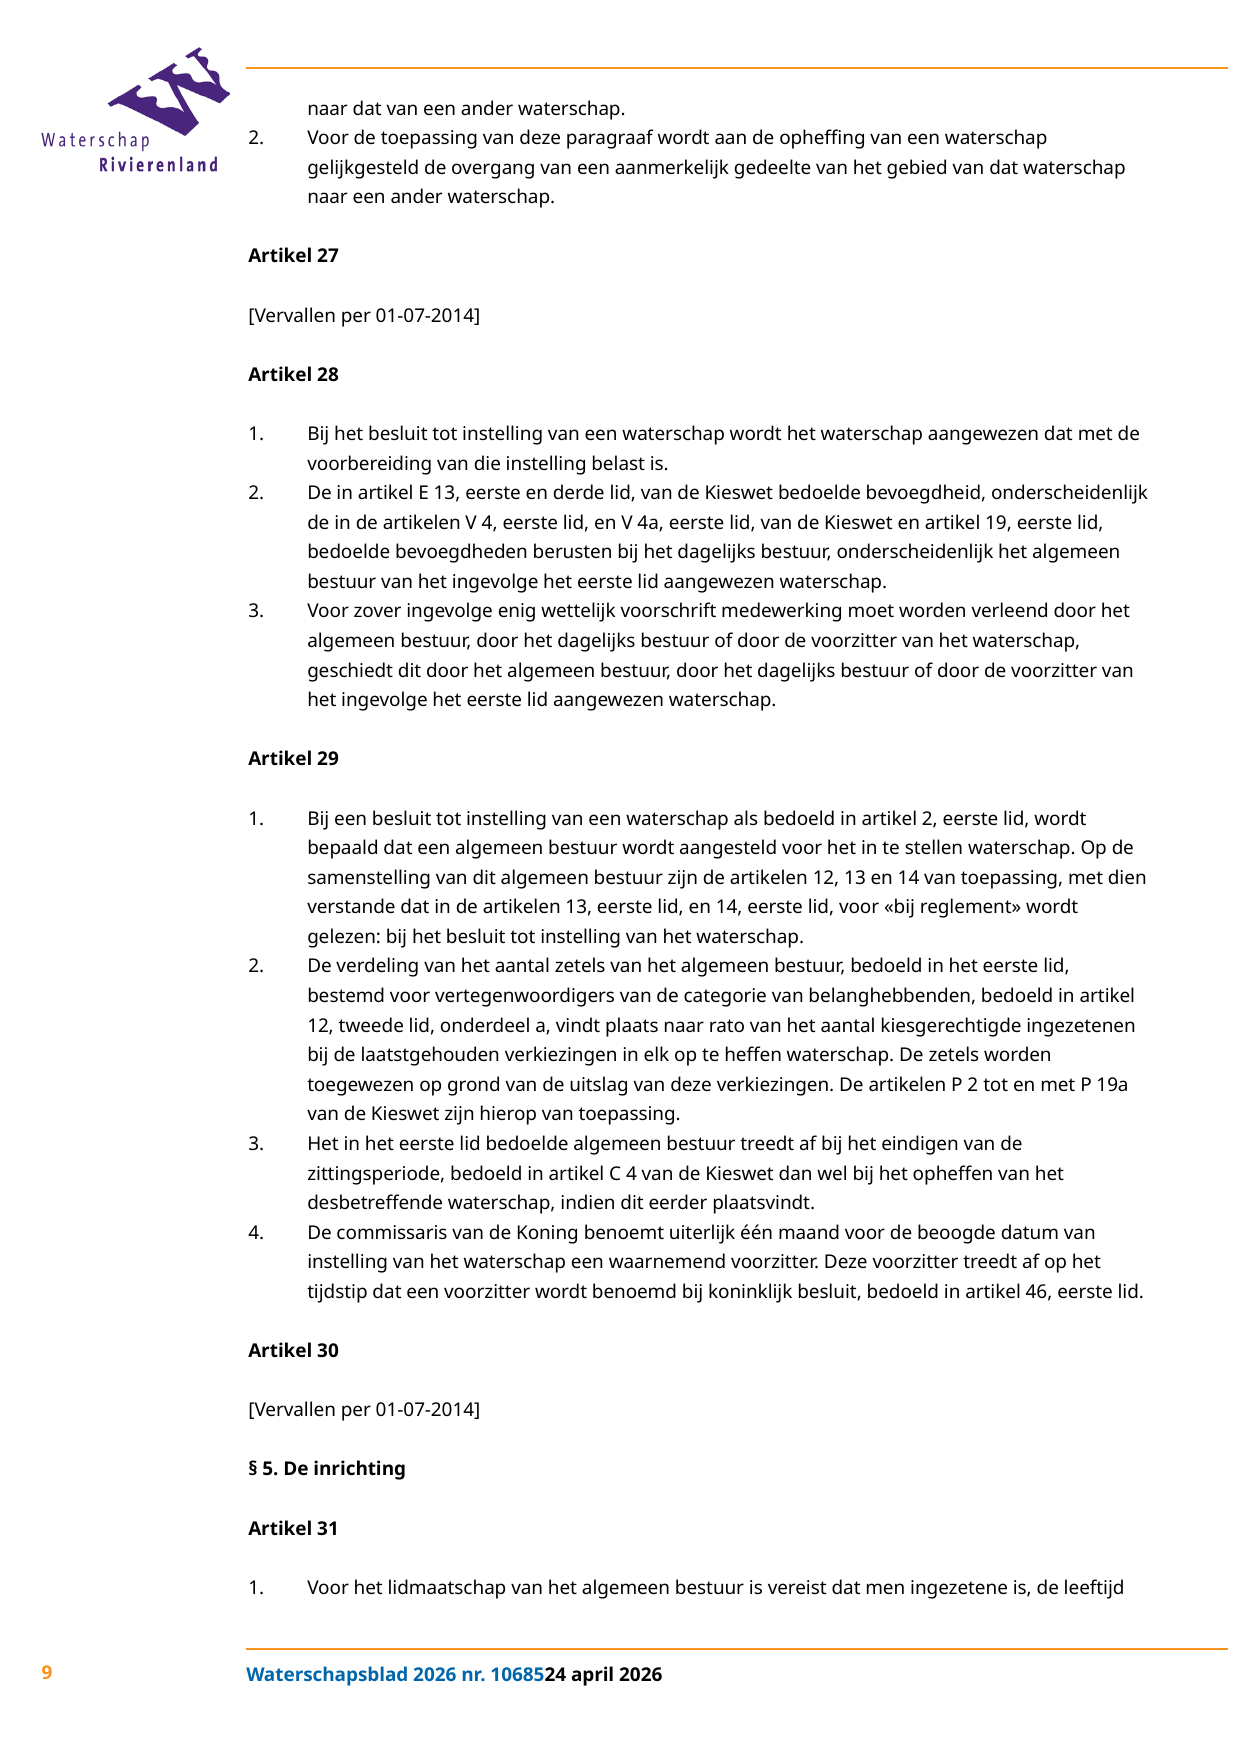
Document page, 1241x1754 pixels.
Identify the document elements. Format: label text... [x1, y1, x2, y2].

list De in artikel E 13, eerste en derde lid, van de Kieswet bedoelde bevoegdheid, onderscheidenlijk de in de artikelen V 4, eerste lid, en V 4a, eerste lid, van de Kieswet en artikel 19, eerste lid, bedoelde bevoegdheden berusten bij het dagelijks bestuur, onderscheidenlijk het algemeen bestuur van het ingevolge het eerste lid aangewezen waterschap. [248, 479, 1152, 594]
text § 5. De inrichting [248, 1456, 1152, 1481]
list Het in het eerste lid bedoelde algemeen bestuur treedt af bij het eindigen van de zittingsperiode, bedoeld in artikel C 4 van de Kieswet dan wel bij het opheffen van het desbetreffende waterschap, indien dit eerder plaatsvindt. [248, 1130, 1152, 1215]
list Bij een besluit tot instelling van een waterschap als bedoeld in artikel 2, eerste lid, wordt bepaald dat een algemeen bestuur wordt aangesteld voor het in te stellen waterschap. Op de samenstelling van dit algemeen bestuur zijn de artikelen 12, 13 en 14 van toepassing, met dien verstande dat in de artikelen 13, eerste lid, en 14, eerste lid, voor «bij reglement» wordt gelezen: bij het besluit tot instelling van het waterschap. [248, 805, 1152, 949]
list naar dat van een ander waterschap. [248, 95, 1152, 121]
text Artikel 30 [248, 1337, 1152, 1363]
text Artikel 27 [248, 243, 1152, 268]
text Artikel 31 [248, 1515, 1152, 1541]
picture [41, 47, 231, 172]
text [Vervallen per 01-07-2014] [248, 1396, 1152, 1422]
list De verdeling van het aantal zetels van het algemeen bestuur, bedoeld in het eerste lid, bestemd voor vertegenwoordigers van de categorie van belanghebbenden, bedoeld in artikel 12, tweede lid, onderdeel a, vindt plaats naar rato van het aantal kiesgerechtigde ingezetenen bij de laatstgehouden verkiezingen in elk op te heffen waterschap. De zetels worden toegewezen op grond van de uitslag van deze verkiezingen. De artikelen P 2 tot en met P 19a van de Kieswet zijn hierop van toepassing. [248, 953, 1152, 1126]
list Voor de toepassing van deze paragraaf wordt aan de opheffing van een waterschap gelijkgesteld de overgang van een aanmerkelijk gedeelte van het gebied van dat waterschap naar een ander waterschap. [248, 124, 1152, 209]
list Bij het besluit tot instelling van een waterschap wordt het waterschap aangewezen dat met de voorbereiding van die instelling belast is. [248, 420, 1152, 476]
text Artikel 29 [248, 746, 1152, 771]
text [Vervallen per 01-07-2014] [248, 302, 1152, 328]
list Voor het lidmaatschap van het algemeen bestuur is vereist dat men ingezetene is, de leeftijd [248, 1574, 1152, 1600]
list Voor zover ingevolge enig wettelijk voorschrift medewerking moet worden verleend door het algemeen bestuur, door het dagelijks bestuur of door de voorzitter van het waterschap, geschiedt dit door het algemeen bestuur, door het dagelijks bestuur of door de voorzitter van het ingevolge het eerste lid aangewezen waterschap. [248, 598, 1152, 712]
text Artikel 28 [248, 361, 1152, 387]
list De commissaris van de Koning benoemt uiterlijk één maand voor de beoogde datum van instelling van het waterschap een waarnemend voorzitter. Deze voorzitter treedt af op het tijdstip dat een voorzitter wordt benoemd bij koninklijk besluit, bedoeld in artikel 46, eerste lid. [248, 1219, 1152, 1304]
